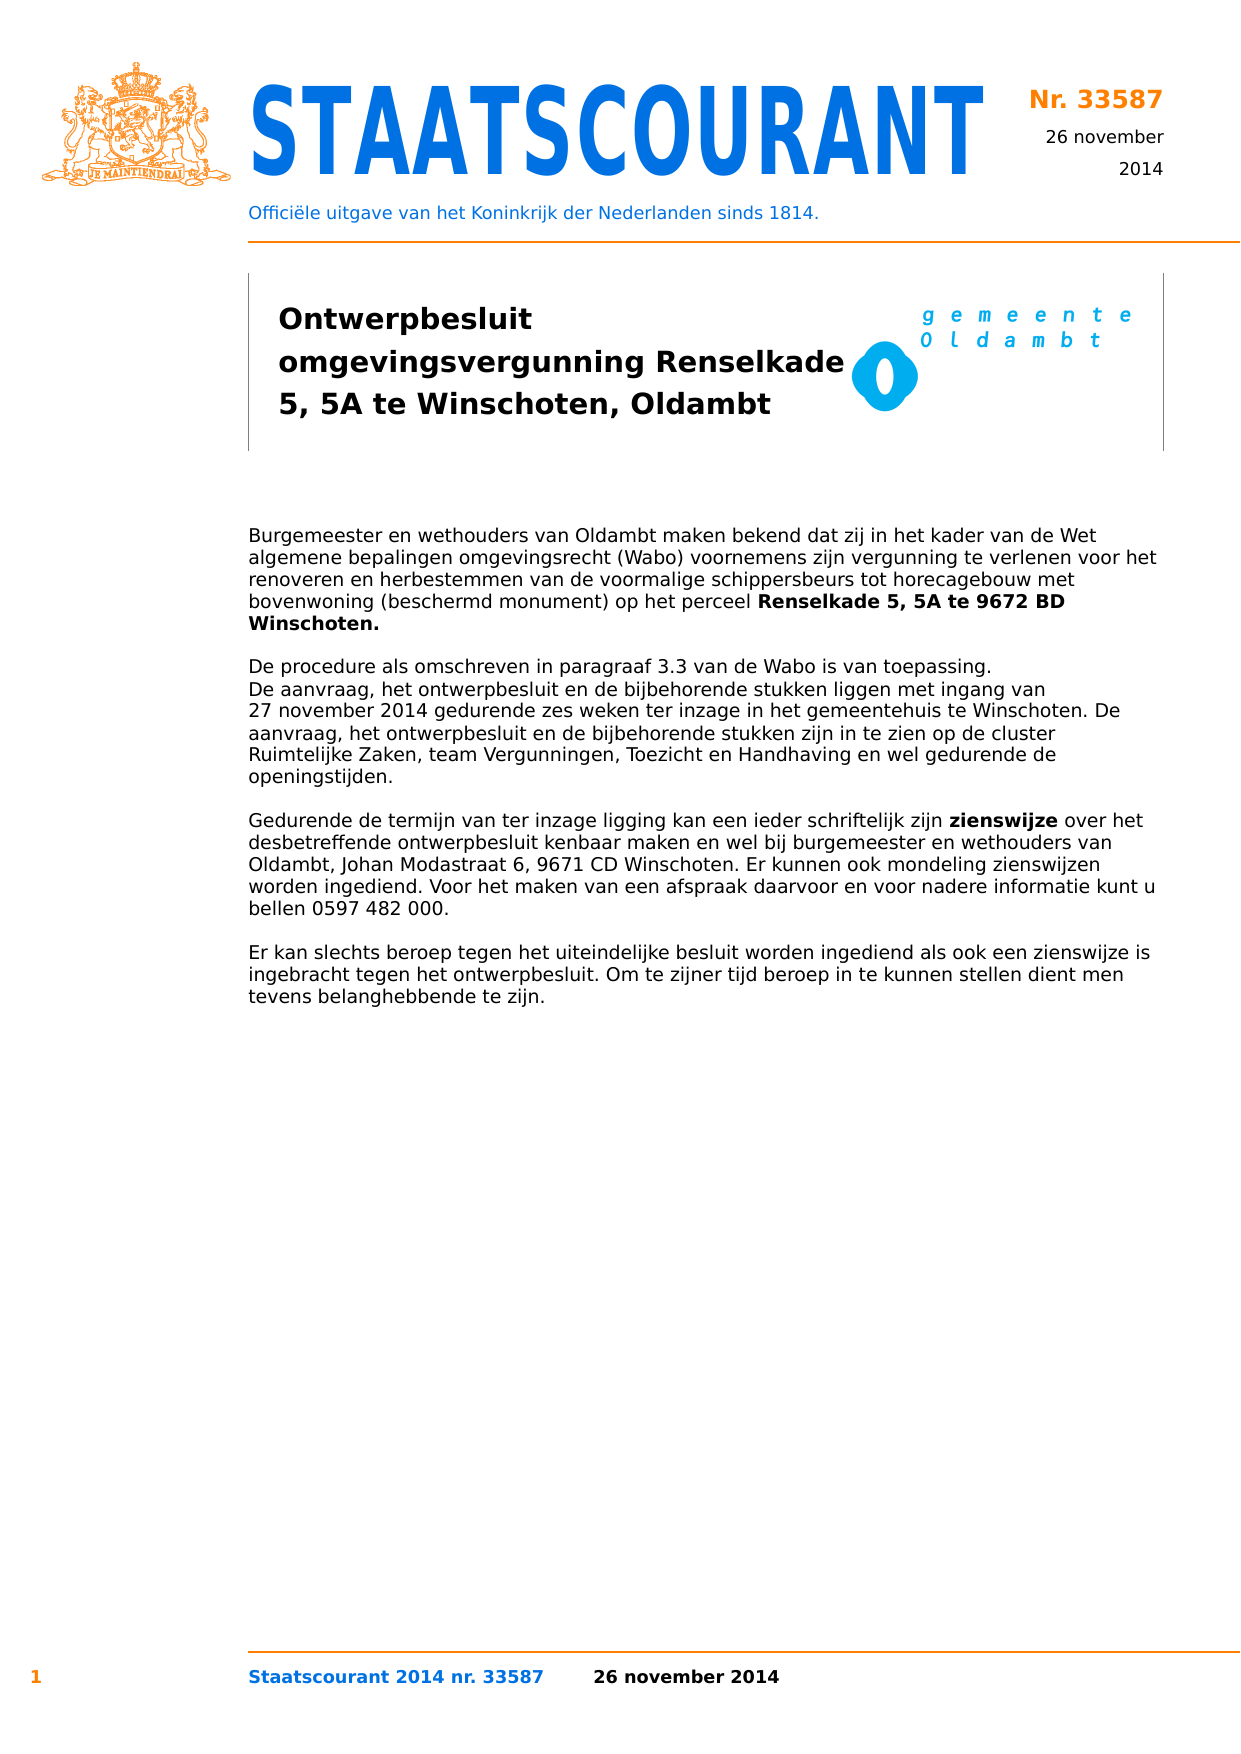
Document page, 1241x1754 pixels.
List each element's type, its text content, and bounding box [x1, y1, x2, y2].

text Er kan slechts beroep tegen het uiteindelijke besluit worden ingediend als ook een zienswijze is ingebracht tegen het ontwerpbesluit. Om te zijner tijd beroep in te kunnen stellen dient men tevens belanghebbende te zijn. [248, 942, 1163, 1008]
table_header Nr. 33587 [998, 62, 1240, 121]
table_cell 2014 [998, 153, 1240, 203]
table_cell 26 november [998, 121, 1240, 153]
text Burgemeester en wethouders van Oldambt maken bekend dat zij in het kader van de Wet algemene bepalingen omgevingsrecht (Wabo) voornemens zijn vergunning te verlenen voor het renoveren en herbestemmen van de voormalige schippersbeurs tot horecagebouw met bovenwoning (beschermd monument) op het perceel Renselkade 5, 5A te 9672 BD Winschoten. [248, 525, 1163, 634]
text De procedure als omschreven in paragraaf 3.3 van de Wabo is van toepassing. [248, 656, 1163, 678]
text Gedurende de termijn van ter inzage ligging kan een ieder schriftelijk zijn zienswijze over het desbetreffende ontwerpbesluit kenbaar maken en wel bij burgemeester en wethouders van Oldambt, Johan Modastraat 6, 9671 CD Winschoten. Er kunnen ook mondeling zienswijzen worden ingediend. Voor het maken van een afspraak daarvoor en voor nadere informatie kunt u bellen 0597 482 000. [248, 810, 1163, 920]
subtitle Ontwerpbesluit omgevingsvergunning Renselkade 5, 5A te Winschoten, Oldambt [249, 273, 1163, 451]
table_cell Officiële uitgave van het Koninkrijk der Nederlanden sinds 1814. [248, 203, 1240, 241]
table_header STAATSCOURANT [248, 62, 998, 203]
picture [850, 302, 1134, 415]
table_header [25, 62, 248, 241]
picture [41, 62, 231, 186]
text De aanvraag, het ontwerpbesluit en de bijbehorende stukken liggen met ingang van 27 november 2014 gedurende zes weken ter inzage in het gemeentehuis te Winschoten. De aanvraag, het ontwerpbesluit en de bijbehorende stukken zijn in te zien op de cluster Ruimtelijke Zaken, team Vergunningen, Toezicht en Handhaving en wel gedurende de openingstijden. [248, 678, 1163, 788]
